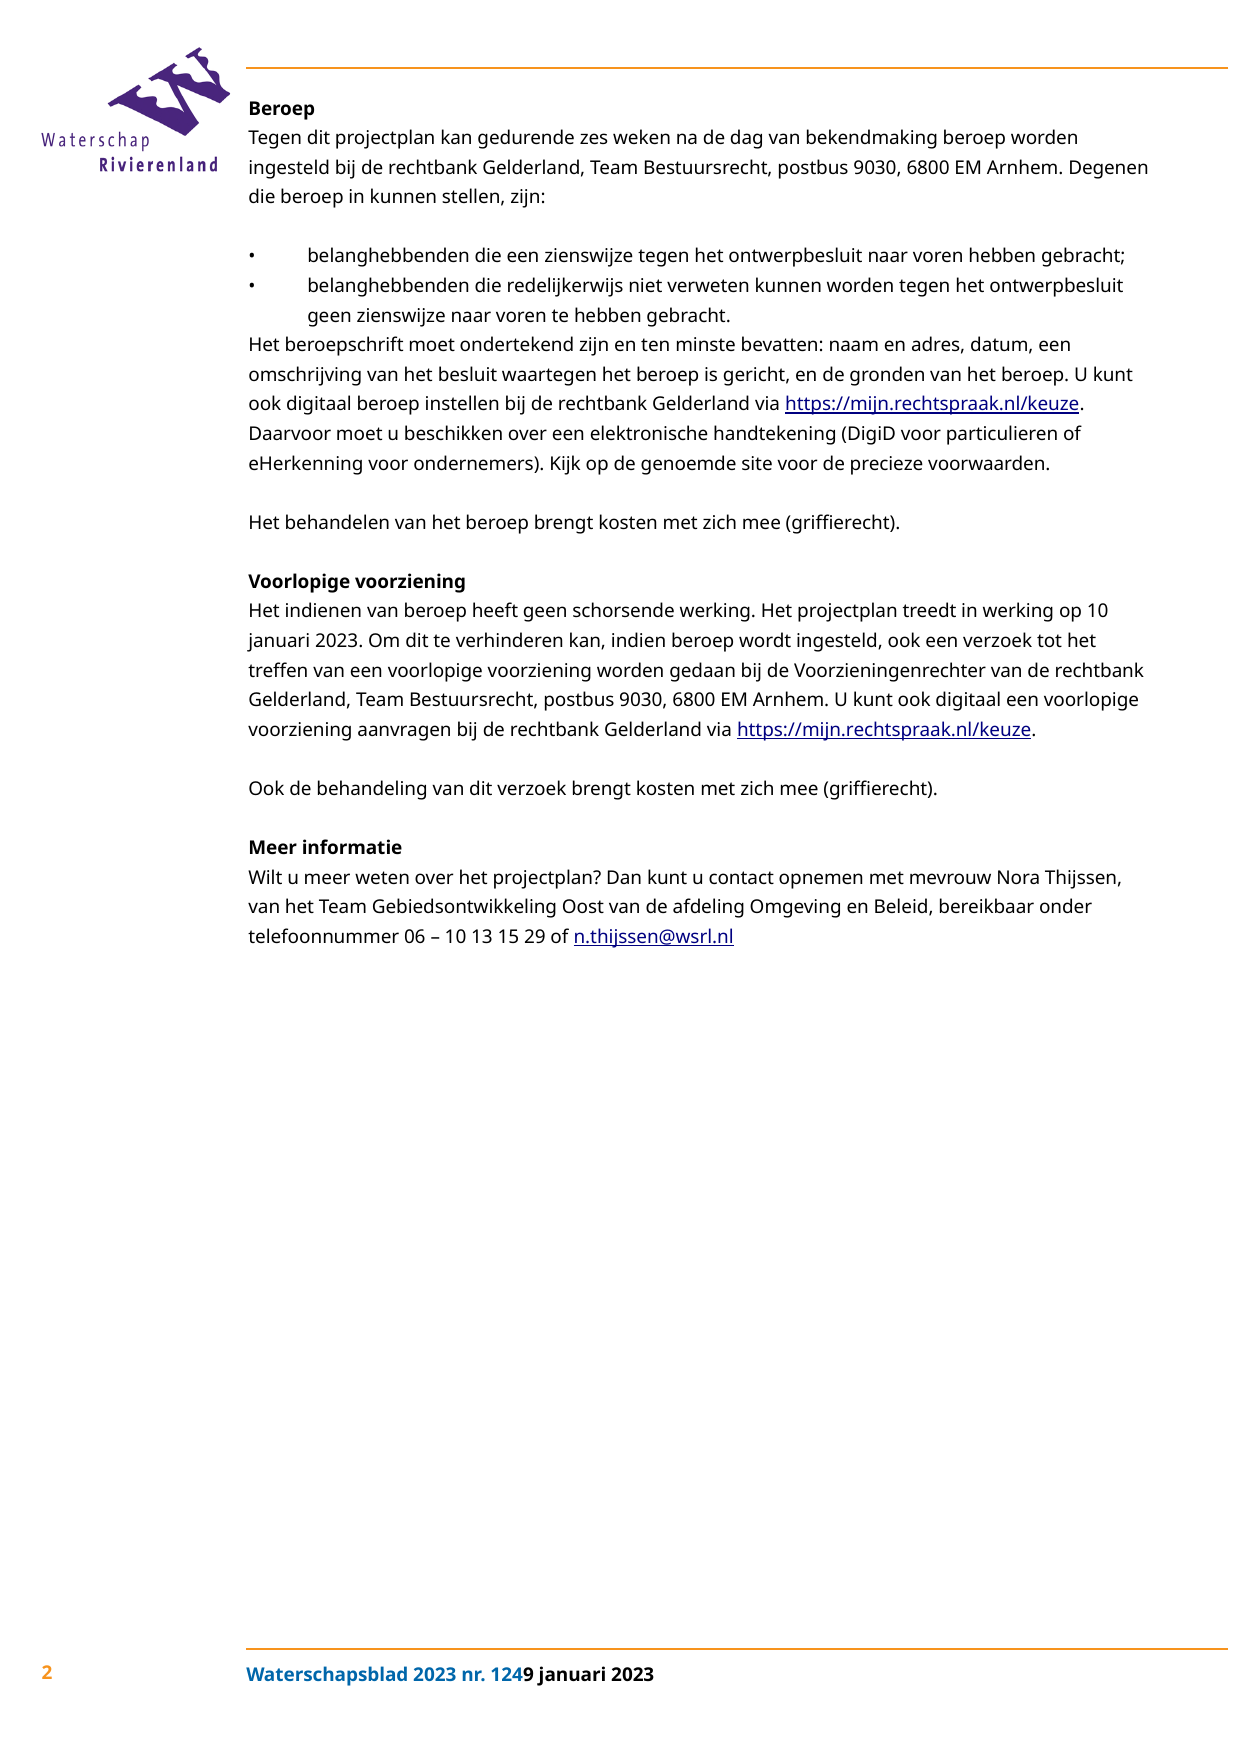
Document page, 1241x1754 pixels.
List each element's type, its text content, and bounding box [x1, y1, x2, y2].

text Wilt u meer weten over het projectplan? Dan kunt u contact opnemen met mevrouw Nora Thijssen, van het Team Gebiedsontwikkeling Oost van de afdeling Omgeving en Beleid, bereikbaar onder telefoonnummer 06 – 10 13 15 29 of n.thijssen@wsrl.nl [248, 864, 1152, 949]
text Het beroepschrift moet ondertekend zijn en ten minste bevatten: naam en adres, datum, een omschrijving van het besluit waartegen het beroep is gericht, en de gronden van het beroep. U kunt ook digitaal beroep instellen bij de rechtbank Gelderland via https://mijn.rechtspraak.nl/keuze. Daarvoor moet u beschikken over een elektronische handtekening (DigiD voor particulieren of eHerkenning voor ondernemers). Kijk op de genoemde site voor de precieze voorwaarden. [248, 331, 1152, 476]
text Meer informatie [248, 834, 1152, 860]
list belanghebbenden die een zienswijze tegen het ontwerpbesluit naar voren hebben gebracht; [248, 243, 1152, 268]
text Ook de behandeling van dit verzoek brengt kosten met zich mee (griffierecht). [248, 775, 1152, 801]
list belanghebbenden die redelijkerwijs niet verweten kunnen worden tegen het ontwerpbesluit geen zienswijze naar voren te hebben gebracht. [248, 272, 1152, 328]
text Voorlopige voorziening [248, 568, 1152, 594]
text Tegen dit projectplan kan gedurende zes weken na de dag van bekendmaking beroep worden ingesteld bij de rechtbank Gelderland, Team Bestuursrecht, postbus 9030, 6800 EM Arnhem. Degenen die beroep in kunnen stellen, zijn: [248, 124, 1152, 209]
text Het behandelen van het beroep brengt kosten met zich mee (griffierecht). [248, 509, 1152, 535]
text Beroep [248, 95, 1152, 121]
picture [41, 47, 231, 172]
text Het indienen van beroep heeft geen schorsende werking. Het projectplan treedt in werking op 10 januari 2023. Om dit te verhinderen kan, indien beroep wordt ingesteld, ook een verzoek tot het treffen van een voorlopige voorziening worden gedaan bij de Voorzieningenrechter van de rechtbank Gelderland, Team Bestuursrecht, postbus 9030, 6800 EM Arnhem. U kunt ook digitaal een voorlopige voorziening aanvragen bij de rechtbank Gelderland via https://mijn.rechtspraak.nl/keuze. [248, 598, 1152, 742]
